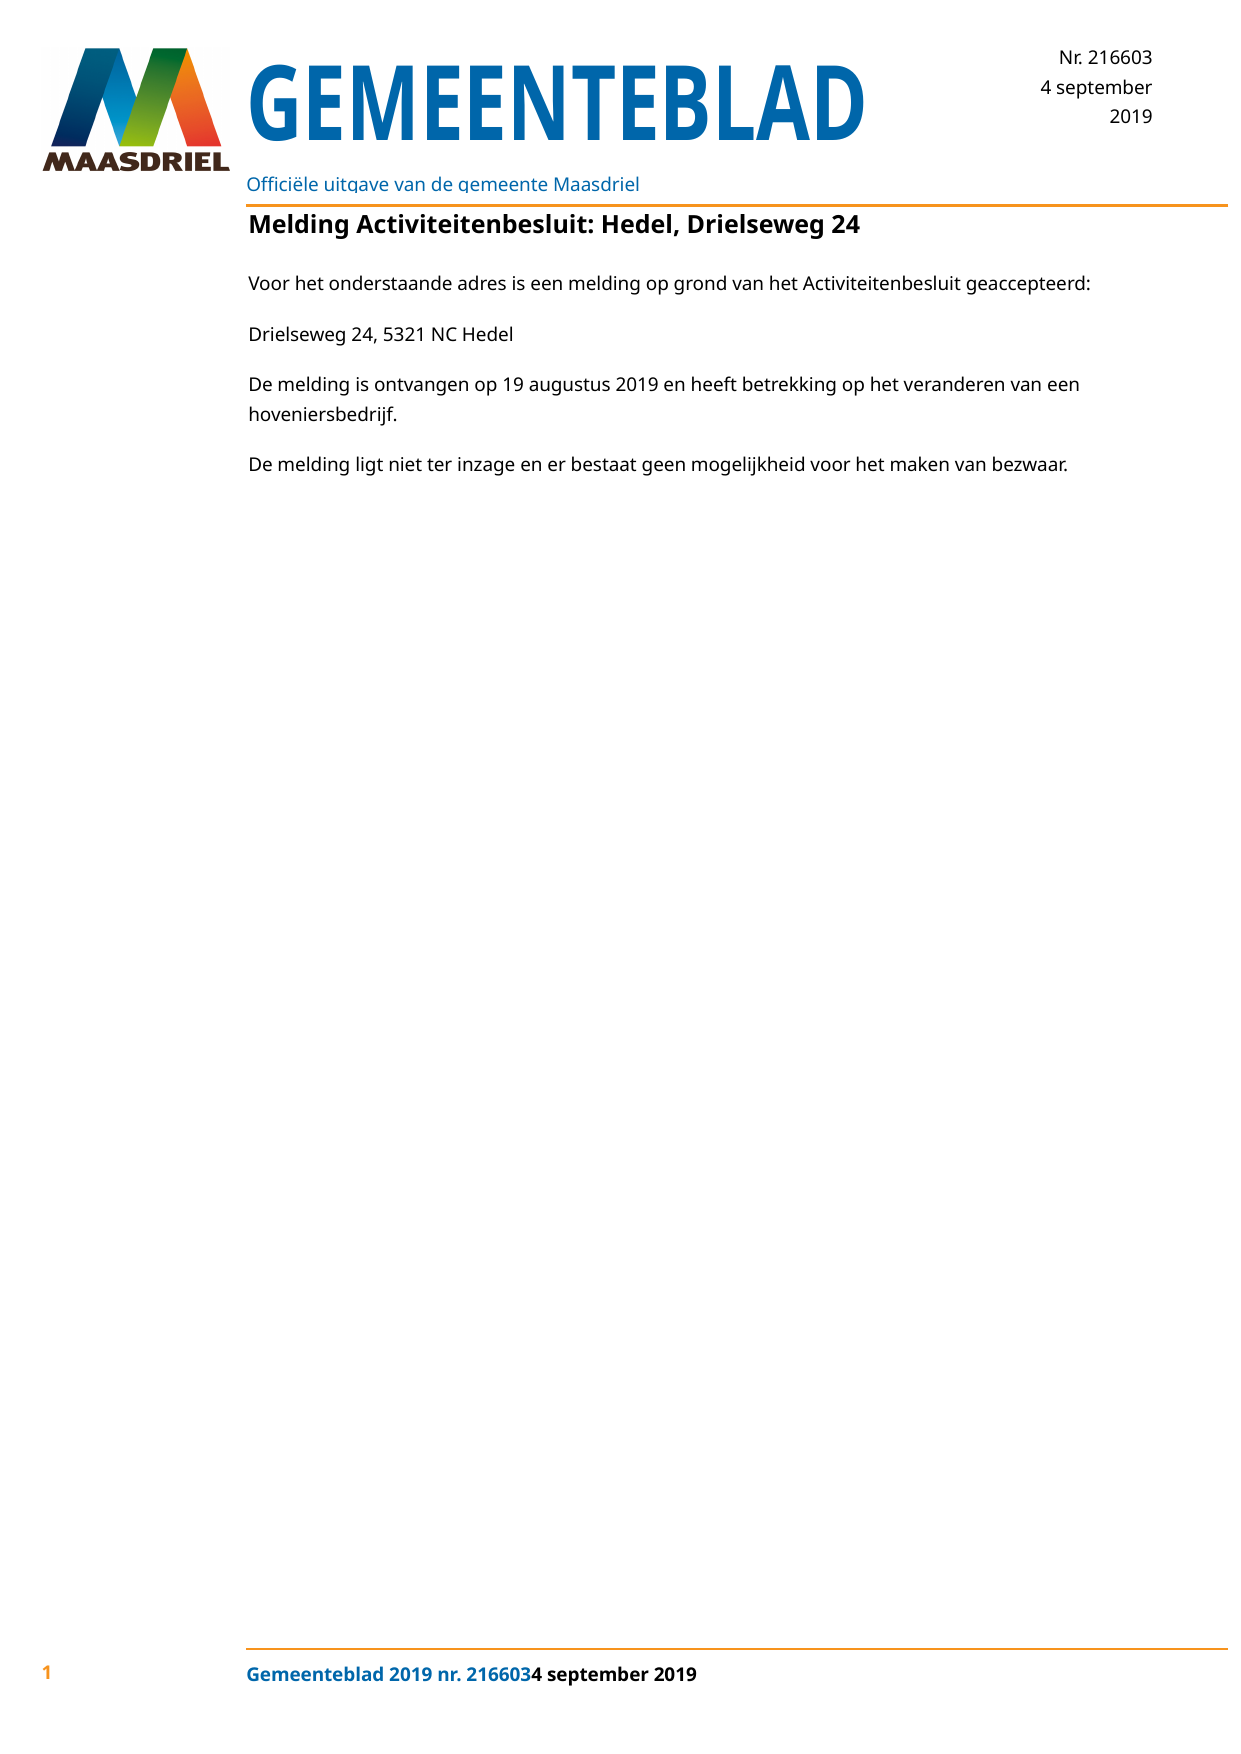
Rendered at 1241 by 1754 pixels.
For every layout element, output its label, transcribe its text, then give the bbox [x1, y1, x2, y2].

picture [41, 47, 231, 172]
text Drielseweg 24, 5321 NC Hedel [248, 321, 1152, 346]
text Melding Activiteitenbesluit: Hedel, Drielseweg 24 [248, 207, 1152, 241]
text De melding is ontvangen op 19 augustus 2019 en heeft betrekking op het veranderen van een hoveniersbedrijf. [248, 371, 1152, 426]
text De melding ligt niet ter inzage en er bestaat geen mogelijkheid voor het maken van bezwaar. [248, 451, 1152, 477]
text Voor het onderstaande adres is een melding op grond van het Activiteitenbesluit geaccepteerd: [248, 270, 1152, 296]
